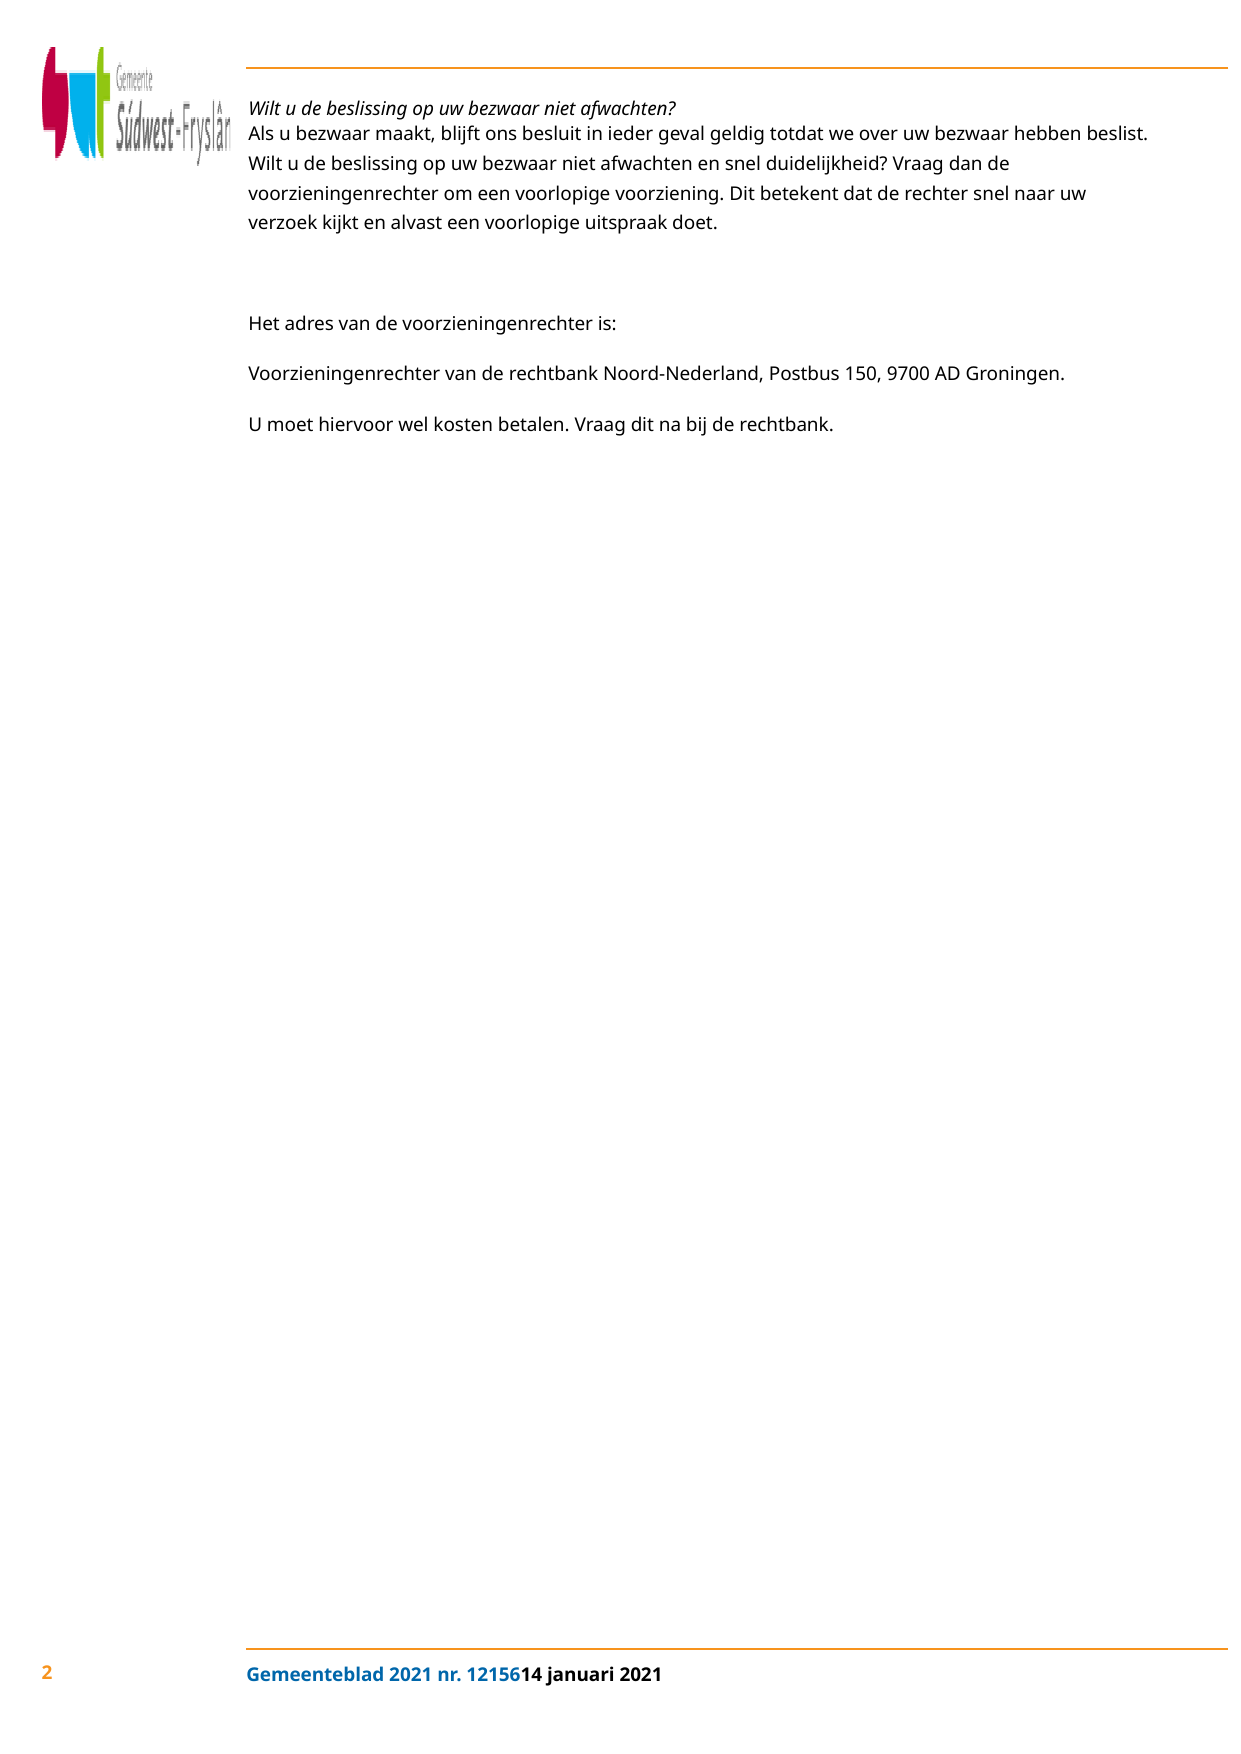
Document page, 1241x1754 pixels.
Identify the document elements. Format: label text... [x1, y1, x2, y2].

text U moet hiervoor wel kosten betalen. Vraag dit na bij de rechtbank. [248, 411, 1152, 437]
picture [41, 47, 231, 172]
text Het adres van de voorzieningenrechter is: [248, 310, 1152, 336]
text Wilt u de beslissing op uw bezwaar niet afwachten? [248, 95, 1152, 121]
text Als u bezwaar maakt, blijft ons besluit in ieder geval geldig totdat we over uw bezwaar hebben beslist. Wilt u de beslissing op uw bezwaar niet afwachten en snel duidelijkheid? Vraag dan de voorzieningenrechter om een voorlopige voorziening. Dit betekent dat de rechter snel naar uw verzoek kijkt en alvast een voorlopige uitspraak doet. [248, 121, 1152, 235]
text Voorzieningenrechter van de rechtbank Noord-Nederland, Postbus 150, 9700 AD Groningen. [248, 361, 1152, 386]
